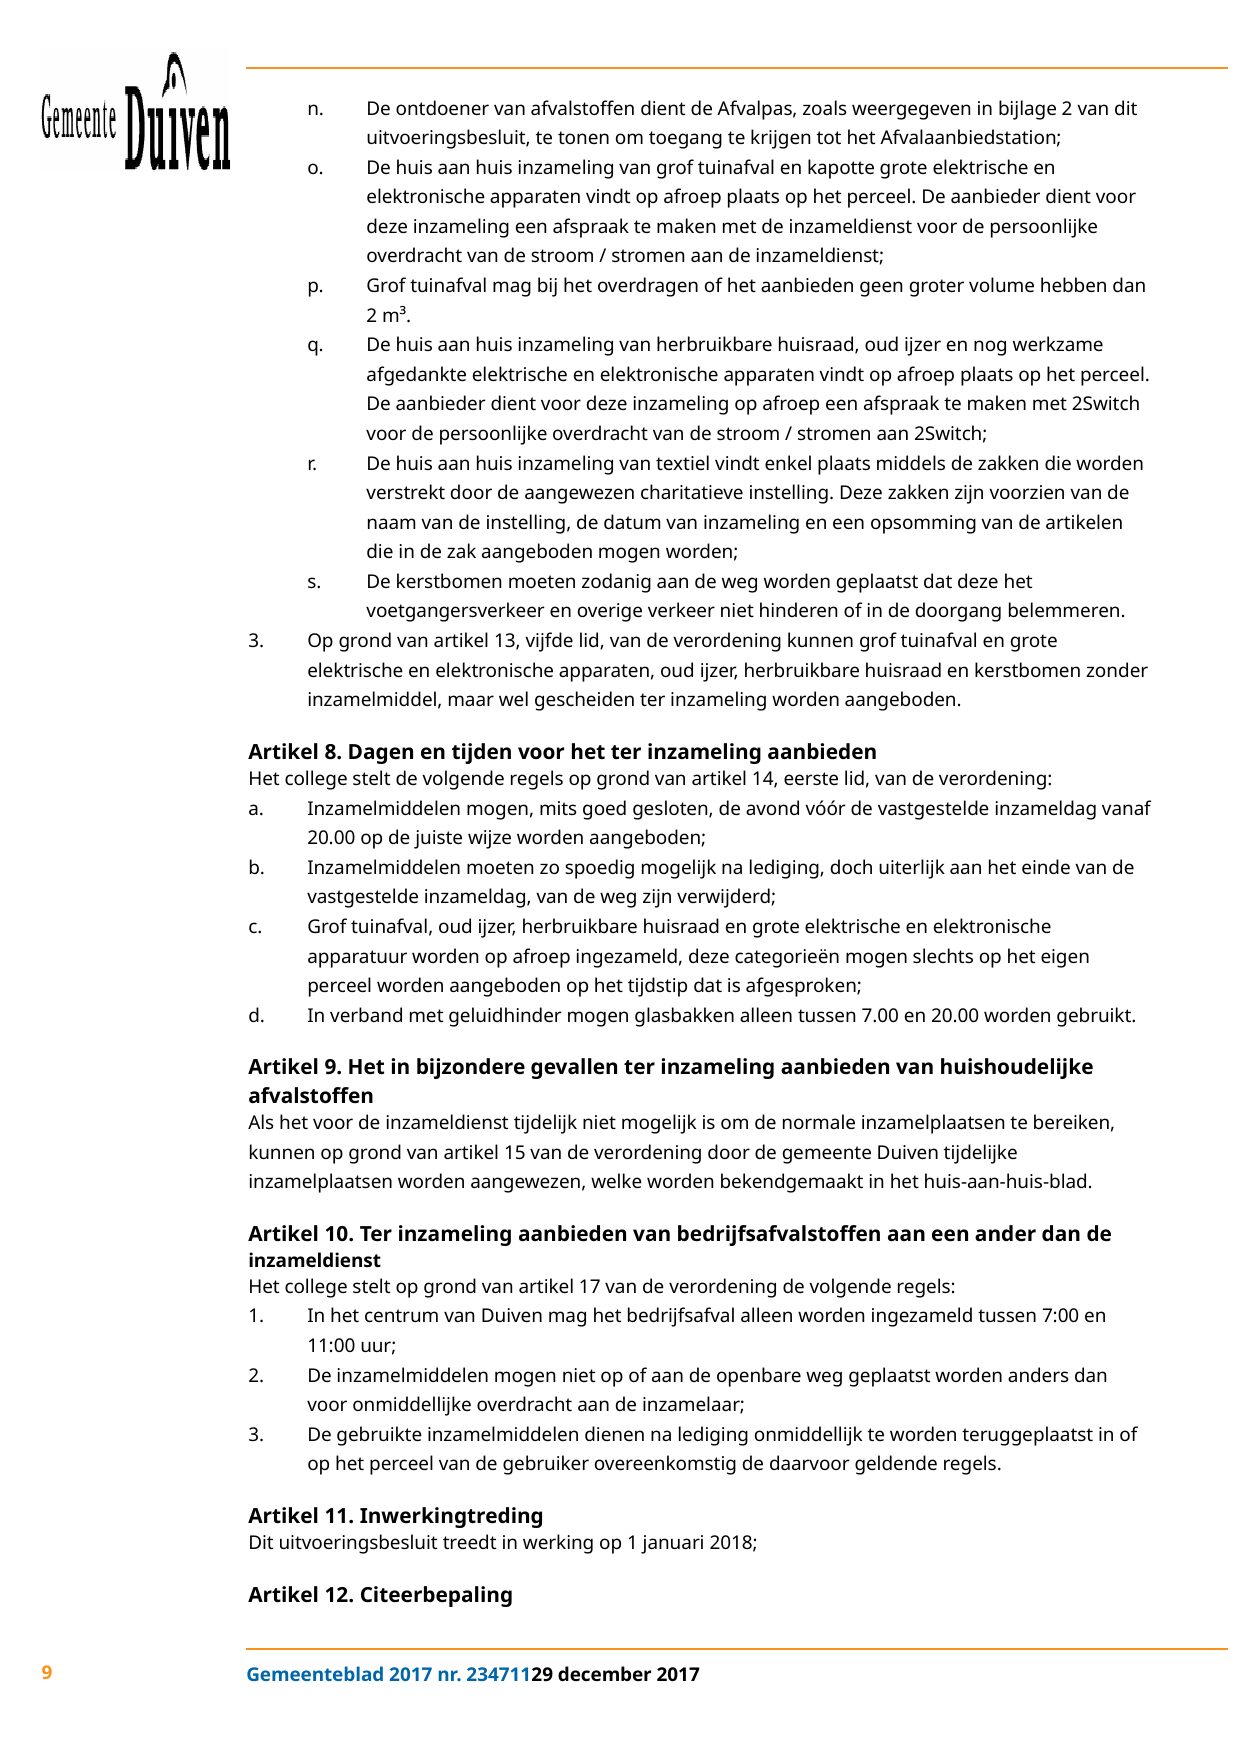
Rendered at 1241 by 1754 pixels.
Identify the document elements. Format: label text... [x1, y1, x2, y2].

list De gebruikte inzamelmiddelen dienen na lediging onmiddellijk te worden teruggeplaatst in of op het perceel van de gebruiker overeenkomstig de daarvoor geldende regels. [248, 1421, 1152, 1476]
list In verband met geluidhinder mogen glasbakken alleen tussen 7.00 en 20.00 worden gebruikt. [248, 1002, 1152, 1028]
list Grof tuinafval mag bij het overdragen of het aanbieden geen groter volume hebben dan 2 m³. [307, 272, 1152, 328]
text Het college stelt op grond van artikel 17 van de verordening de volgende regels: [248, 1273, 1152, 1299]
list De huis aan huis inzameling van textiel vindt enkel plaats middels de zakken die worden verstrekt door de aangewezen charitatieve instelling. Deze zakken zijn voorzien van de naam van de instelling, de datum van inzameling en een opsomming van de artikelen die in de zak aangeboden mogen worden; [307, 450, 1152, 564]
list De huis aan huis inzameling van grof tuinafval en kapotte grote elektrische en elektronische apparaten vindt op afroep plaats op het perceel. De aanbieder dient voor deze inzameling een afspraak te maken met de inzameldienst voor de persoonlijke overdracht van de stroom / stromen aan de inzameldienst; [307, 154, 1152, 268]
list De kerstbomen moeten zodanig aan de weg worden geplaatst dat deze het voetgangersverkeer en overige verkeer niet hinderen of in de doorgang belemmeren. [307, 568, 1152, 623]
list Inzamelmiddelen moeten zo spoedig mogelijk na lediging, doch uiterlijk aan het einde van de vastgestelde inzameldag, van de weg zijn verwijderd; [248, 854, 1152, 909]
text Artikel 12. Citeerbepaling [248, 1580, 1152, 1608]
list Op grond van artikel 13, vijfde lid, van de verordening kunnen grof tuinafval en grote elektrische en elektronische apparaten, oud ijzer, herbruikbare huisraad en kerstbomen zonder inzamelmiddel, maar wel gescheiden ter inzameling worden aangeboden. [248, 627, 1152, 712]
text Dit uitvoeringsbesluit treedt in werking op 1 januari 2018; [248, 1529, 1152, 1555]
list Inzamelmiddelen mogen, mits goed gesloten, de avond vóór de vastgestelde inzameldag vanaf 20.00 op de juiste wijze worden aangeboden; [248, 795, 1152, 850]
list De ontdoener van afvalstoffen dient de Afvalpas, zoals weergegeven in bijlage 2 van dit uitvoeringsbesluit, te tonen om toegang te krijgen tot het Afvalaanbiedstation; [307, 95, 1152, 150]
text Artikel 10. Ter inzameling aanbieden van bedrijfsafvalstoffen aan een ander dan de inzameldienst [248, 1219, 1152, 1273]
picture [41, 47, 231, 172]
list De huis aan huis inzameling van herbruikbare huisraad, oud ijzer en nog werkzame afgedankte elektrische en elektronische apparaten vindt op afroep plaats op het perceel. De aanbieder dient voor deze inzameling op afroep een afspraak te maken met 2Switch voor de persoonlijke overdracht van de stroom / stromen aan 2Switch; [307, 331, 1152, 446]
text Artikel 8. Dagen en tijden voor het ter inzameling aanbieden [248, 737, 1152, 765]
text Artikel 11. Inwerkingtreding [248, 1501, 1152, 1529]
list De inzamelmiddelen mogen niet op of aan de openbare weg geplaatst worden anders dan voor onmiddellijke overdracht aan de inzamelaar; [248, 1362, 1152, 1417]
text Als het voor de inzameldienst tijdelijk niet mogelijk is om de normale inzamelplaatsen te bereiken, kunnen op grond van artikel 15 van de verordening door de gemeente Duiven tijdelijke inzamelplaatsen worden aangewezen, welke worden bekendgemaakt in het huis-aan-huis-blad. [248, 1109, 1152, 1194]
list In het centrum van Duiven mag het bedrijfsafval alleen worden ingezameld tussen 7:00 en 11:00 uur; [248, 1303, 1152, 1358]
text Het college stelt de volgende regels op grond van artikel 14, eerste lid, van de verordening: [248, 765, 1152, 791]
list Grof tuinafval, oud ijzer, herbruikbare huisraad en grote elektrische en elektronische apparatuur worden op afroep ingezameld, deze categorieën mogen slechts op het eigen perceel worden aangeboden op het tijdstip dat is afgesproken; [248, 913, 1152, 998]
text Artikel 9. Het in bijzondere gevallen ter inzameling aanbieden van huishoudelijke afvalstoffen [248, 1052, 1152, 1109]
